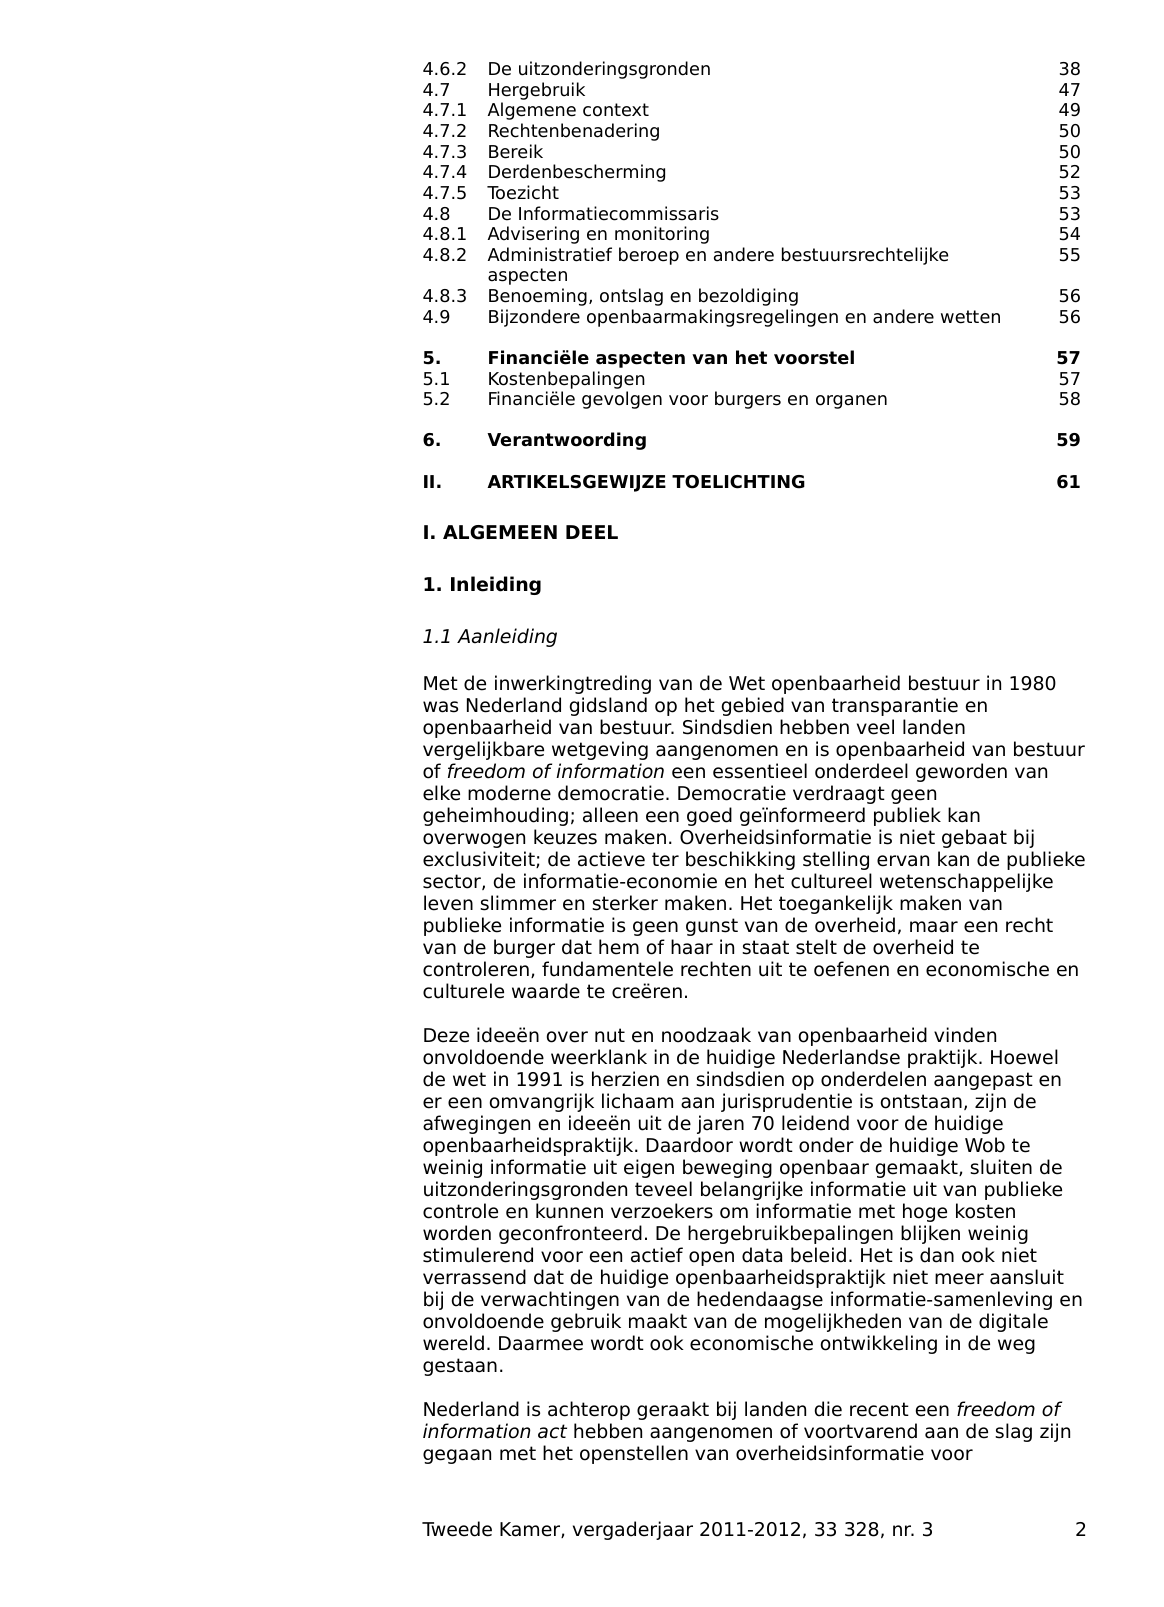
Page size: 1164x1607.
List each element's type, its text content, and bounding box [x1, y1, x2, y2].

text Met de inwerkingtreding van de Wet openbaarheid bestuur in 1980 was Nederland gidsland op het gebied van transparantie en openbaarheid van bestuur. Sindsdien hebben veel landen vergelijkbare wetgeving aangenomen en is openbaarheid van bestuur of freedom of information een essentieel onderdeel geworden van elke moderne democratie. Democratie verdraagt geen geheimhouding; alleen een goed geïnformeerd publiek kan overwogen keuzes maken. Overheidsinformatie is niet gebaat bij exclusiviteit; de actieve ter beschikking stelling ervan kan de publieke sector, de informatie-economie en het cultureel wetenschappelijke leven slimmer en sterker maken. Het toegankelijk maken van publieke informatie is geen gunst van de overheid, maar een recht van de burger dat hem of haar in staat stelt de overheid te controleren, fundamentele rechten uit te oefenen en economische en culturele waarde te creëren. [422, 673, 1087, 1003]
table_cell 4.8 [422, 204, 481, 224]
table_cell 47 [1013, 80, 1087, 100]
table_cell 4.7.1 [422, 100, 481, 121]
table_cell De uitzonderingsgronden [481, 59, 1013, 80]
table_cell Administratief beroep en andere bestuursrechtelijke aspecten [481, 245, 1013, 286]
table_cell 4.7.4 [422, 162, 481, 183]
table_cell 50 [1013, 121, 1087, 142]
table_cell 53 [1013, 183, 1087, 203]
subtitle I. ALGEMEEN DEEL [422, 522, 1087, 544]
table_cell [422, 451, 481, 472]
table_cell Financiële aspecten van het voorstel [481, 348, 1013, 368]
table_cell Derdenbescherming [481, 162, 1013, 183]
table_cell [1013, 410, 1087, 430]
table_cell 4.8.2 [422, 245, 481, 286]
table_cell [481, 451, 1013, 472]
table_cell 4.9 [422, 307, 481, 327]
table_cell De Informatiecommissaris [481, 204, 1013, 224]
table_cell 58 [1013, 389, 1087, 410]
table_cell 5. [422, 348, 481, 368]
table_cell 5.2 [422, 389, 481, 410]
table_cell 59 [1013, 430, 1087, 451]
table_cell [481, 327, 1013, 348]
table_cell Verantwoording [481, 430, 1013, 451]
table_cell [1013, 327, 1087, 348]
table_cell 56 [1013, 286, 1087, 307]
table_cell Kostenbepalingen [481, 369, 1013, 389]
table_cell 61 [1013, 472, 1087, 492]
text Nederland is achterop geraakt bij landen die recent een freedom of information act hebben aangenomen of voortvarend aan de slag zijn gegaan met het openstellen van overheidsinformatie voor [422, 1399, 1087, 1465]
table_cell 53 [1013, 204, 1087, 224]
table_cell Advisering en monitoring [481, 224, 1013, 245]
table_cell [1013, 451, 1087, 472]
table_cell 55 [1013, 245, 1087, 286]
table_cell 54 [1013, 224, 1087, 245]
table_cell Algemene context [481, 100, 1013, 121]
subtitle 1.1 Aanleiding [422, 626, 1087, 648]
table_cell 52 [1013, 162, 1087, 183]
table_cell 38 [1013, 59, 1087, 80]
table_cell 4.7 [422, 80, 481, 100]
table_cell [422, 410, 481, 430]
table_cell 6. [422, 430, 481, 451]
table_cell ARTIKELSGEWIJZE TOELICHTING [481, 472, 1013, 492]
table_cell 5.1 [422, 369, 481, 389]
table_cell 4.7.5 [422, 183, 481, 203]
table_cell [422, 327, 481, 348]
table_cell Benoeming, ontslag en bezoldiging [481, 286, 1013, 307]
table_cell 4.8.3 [422, 286, 481, 307]
subtitle 1. Inleiding [422, 574, 1087, 596]
table_cell Toezicht [481, 183, 1013, 203]
table_cell 4.6.2 [422, 59, 481, 80]
table_cell Bijzondere openbaarmakingsregelingen en andere wetten [481, 307, 1013, 327]
table_cell 57 [1013, 369, 1087, 389]
table_cell [481, 410, 1013, 430]
table_cell Rechtenbenadering [481, 121, 1013, 142]
table_cell 57 [1013, 348, 1087, 368]
table_cell 4.7.3 [422, 142, 481, 162]
table_cell 56 [1013, 307, 1087, 327]
table_cell II. [422, 472, 481, 492]
table_cell 50 [1013, 142, 1087, 162]
table_cell Financiële gevolgen voor burgers en organen [481, 389, 1013, 410]
table_cell Bereik [481, 142, 1013, 162]
text Deze ideeën over nut en noodzaak van openbaarheid vinden onvoldoende weerklank in de huidige Nederlandse praktijk. Hoewel de wet in 1991 is herzien en sindsdien op onderdelen aangepast en er een omvangrijk lichaam aan jurisprudentie is ontstaan, zijn de afwegingen en ideeën uit de jaren 70 leidend voor de huidige openbaarheidspraktijk. Daardoor wordt onder de huidige Wob te weinig informatie uit eigen beweging openbaar gemaakt, sluiten de uitzonderingsgronden teveel belangrijke informatie uit van publieke controle en kunnen verzoekers om informatie met hoge kosten worden geconfronteerd. De hergebruikbepalingen blijken weinig stimulerend voor een actief open data beleid. Het is dan ook niet verrassend dat de huidige openbaarheidspraktijk niet meer aansluit bij de verwachtingen van de hedendaagse informatie-samenleving en onvoldoende gebruik maakt van de mogelijkheden van de digitale wereld. Daarmee wordt ook economische ontwikkeling in de weg gestaan. [422, 1025, 1087, 1377]
table_cell Hergebruik [481, 80, 1013, 100]
table_cell 4.8.1 [422, 224, 481, 245]
table_cell 4.7.2 [422, 121, 481, 142]
table_cell 49 [1013, 100, 1087, 121]
